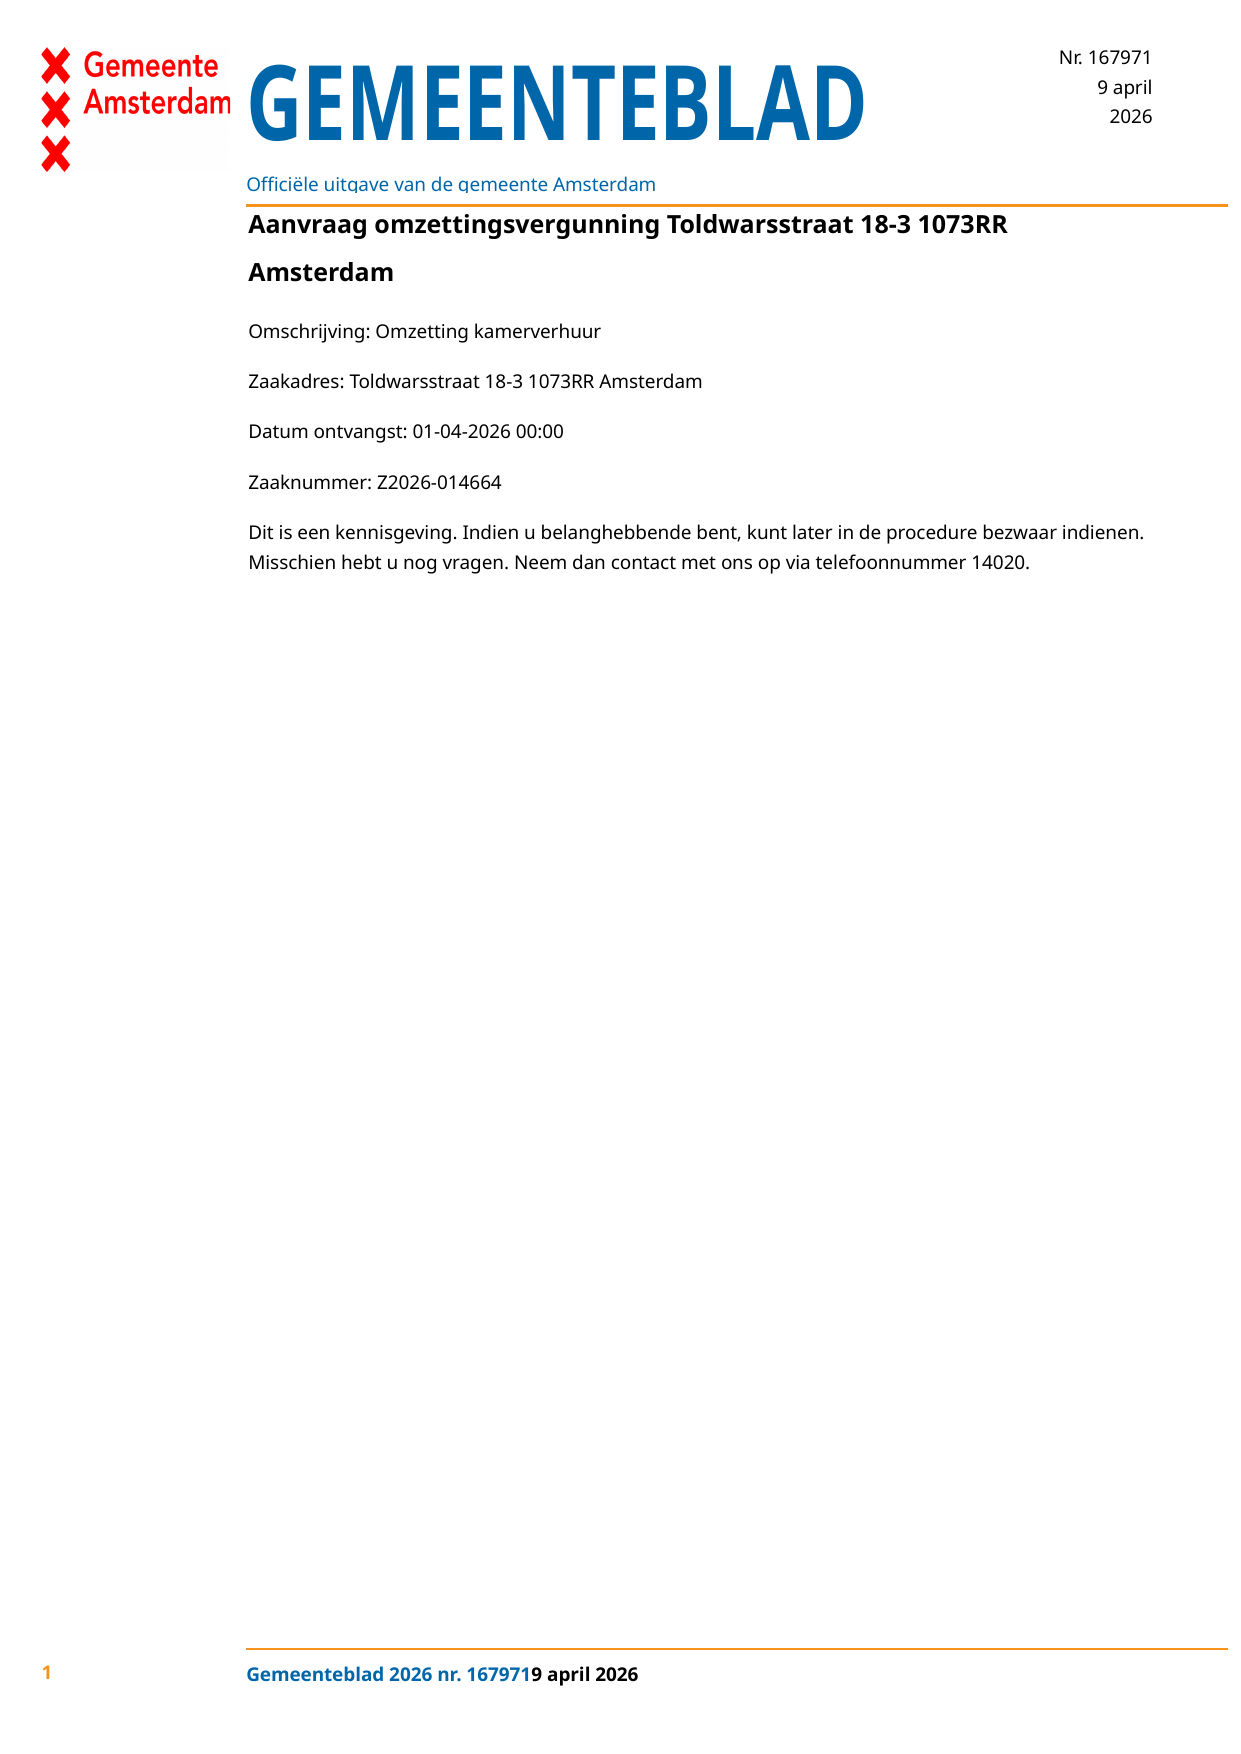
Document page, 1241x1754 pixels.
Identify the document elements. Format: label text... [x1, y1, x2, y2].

text Datum ontvangst: 01-04-2026 00:00 [248, 419, 1152, 444]
text Zaakadres: Toldwarsstraat 18-3 1073RR Amsterdam [248, 368, 1152, 394]
text Dit is een kennisgeving. Indien u belanghebbende bent, kunt later in de procedure bezwaar indienen. Misschien hebt u nog vragen. Neem dan contact met ons op via telefoonnummer 14020. [248, 519, 1152, 575]
text Zaaknummer: Z2026-014664 [248, 469, 1152, 495]
text Aanvraag omzettingsvergunning Toldwarsstraat 18-3 1073RR Amsterdam [248, 207, 1152, 288]
text Omschrijving: Omzetting kamerverhuur [248, 318, 1152, 344]
picture [41, 47, 231, 172]
